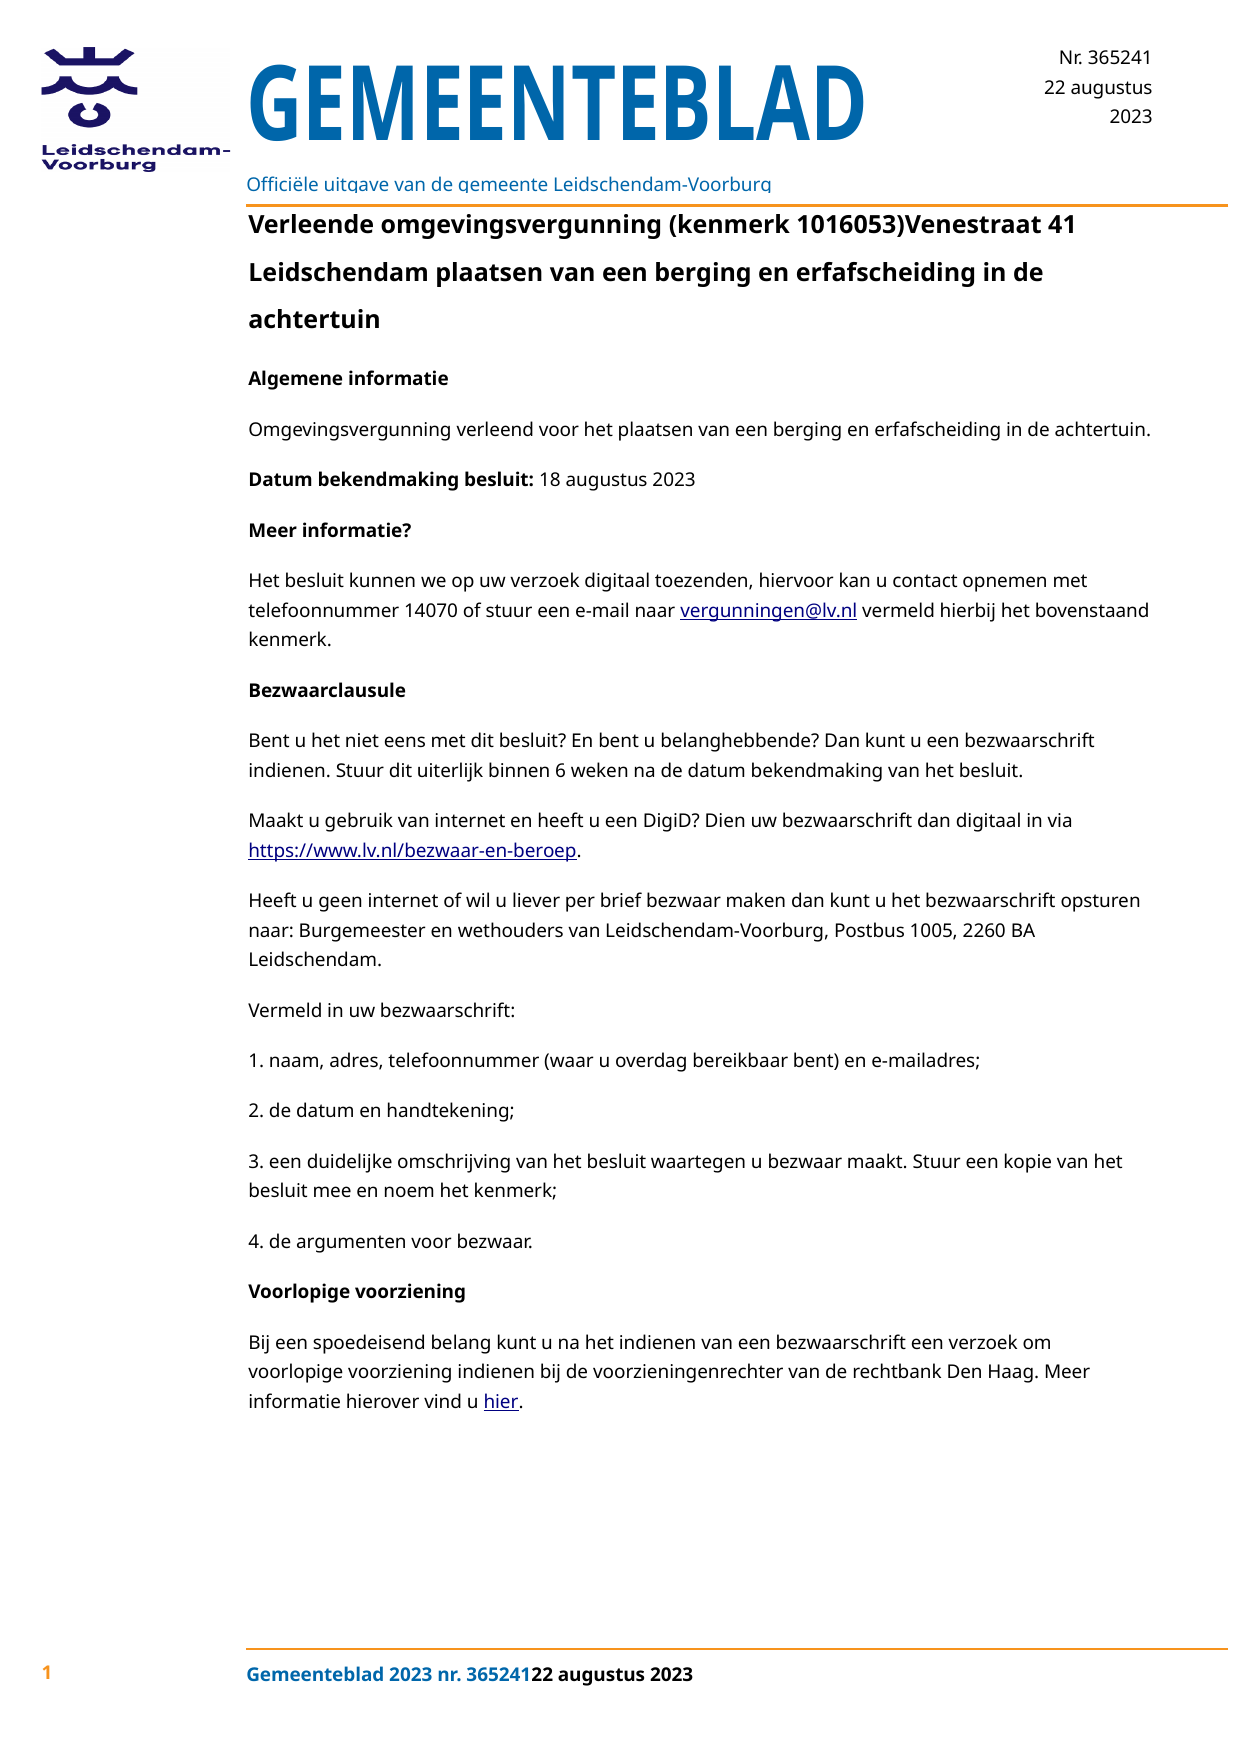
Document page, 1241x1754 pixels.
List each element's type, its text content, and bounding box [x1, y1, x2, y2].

text Bezwaarclausule [248, 677, 1152, 702]
text Vermeld in uw bezwaarschrift: [248, 997, 1152, 1022]
text Meer informatie? [248, 517, 1152, 542]
text Verleende omgevingsvergunning (kenmerk 1016053)Venestraat 41 Leidschendam plaatsen van een berging en erfafscheiding in de achtertuin [248, 207, 1152, 336]
text Het besluit kunnen we op uw verzoek digitaal toezenden, hiervoor kan u contact opnemen met telefoonnummer 14070 of stuur een e-mail naar vergunningen@lv.nl vermeld hierbij het bovenstaand kenmerk. [248, 567, 1152, 652]
text Maakt u gebruik van internet en heeft u een DigiD? Dien uw bezwaarschrift dan digitaal in via https://www.lv.nl/bezwaar-en-beroep. [248, 807, 1152, 862]
text Heeft u geen internet of wil u liever per brief bezwaar maken dan kunt u het bezwaarschrift opsturen naar: Burgemeester en wethouders van Leidschendam-Voorburg, Postbus 1005, 2260 BA Leidschendam. [248, 887, 1152, 972]
text Omgevingsvergunning verleend voor het plaatsen van een berging en erfafscheiding in de achtertuin. [248, 416, 1152, 442]
text Algemene informatie [248, 366, 1152, 391]
text Datum bekendmaking besluit: 18 augustus 2023 [248, 466, 1152, 492]
text Bent u het niet eens met dit besluit? En bent u belanghebbende? Dan kunt u een bezwaarschrift indienen. Stuur dit uiterlijk binnen 6 weken na de datum bekendmaking van het besluit. [248, 727, 1152, 782]
text 1. naam, adres, telefoonnummer (waar u overdag bereikbaar bent) en e-mailadres; [248, 1047, 1152, 1073]
text 4. de argumenten voor bezwaar. [248, 1228, 1152, 1254]
text Bij een spoedeisend belang kunt u na het indienen van een bezwaarschrift een verzoek om voorlopige voorziening indienen bij de voorzieningenrechter van de rechtbank Den Haag. Meer informatie hierover vind u hier. [248, 1329, 1152, 1414]
text 3. een duidelijke omschrijving van het besluit waartegen u bezwaar maakt. Stuur een kopie van het besluit mee en noem het kenmerk; [248, 1148, 1152, 1203]
picture [41, 47, 231, 172]
text 2. de datum en handtekening; [248, 1098, 1152, 1123]
text Voorlopige voorziening [248, 1278, 1152, 1304]
